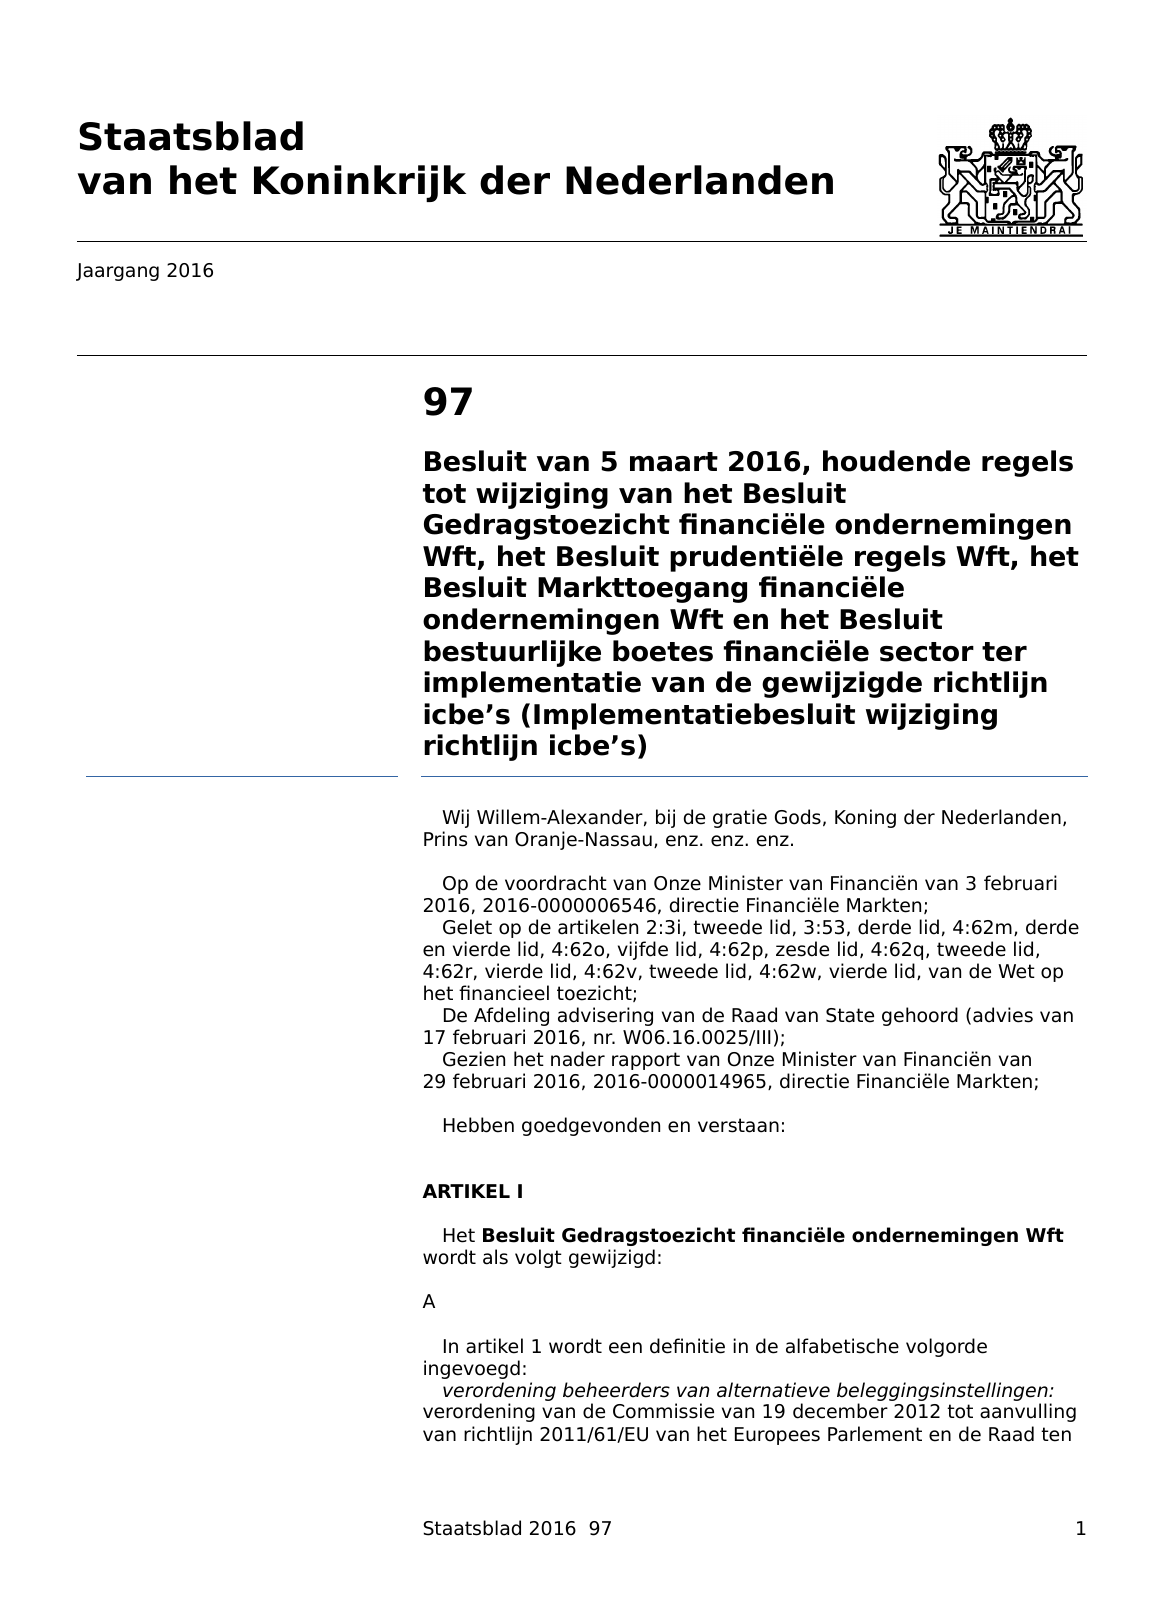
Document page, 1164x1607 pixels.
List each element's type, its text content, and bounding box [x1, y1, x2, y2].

text Gelet op de artikelen 2:3i, tweede lid, 3:53, derde lid, 4:62m, derde en vierde lid, 4:62o, vijfde lid, 4:62p, zesde lid, 4:62q, tweede lid, 4:62r, vierde lid, 4:62v, tweede lid, 4:62w, vierde lid, van de Wet op het financieel toezicht; [422, 917, 1087, 1004]
text Gezien het nader rapport van Onze Minister van Financiën van 29 februari 2016, 2016-0000014965, directie Financiële Markten; [422, 1048, 1087, 1092]
subtitle ARTIKEL I [422, 1181, 1087, 1203]
table_header Staatsblad van het Koninkrijk der Nederlanden [77, 100, 886, 241]
text verordening beheerders van alternatieve beleggingsinstellingen: verordening van de Commissie van 19 december 2012 tot aanvulling van richtlijn 2011/61/EU van het Europees Parlement en de Raad ten [422, 1379, 1087, 1445]
text Op de voordracht van Onze Minister van Financiën van 3 februari 2016, 2016-0000006546, directie Financiële Markten; [422, 873, 1087, 917]
table_cell Jaargang 2016 [77, 242, 1087, 355]
text In artikel 1 wordt een definitie in de alfabetische volgorde ingevoegd: [422, 1336, 1087, 1379]
text Besluit van 5 maart 2016, houdende regels tot wijziging van het Besluit Gedragstoezicht financiële ondernemingen Wft, het Besluit prudentiële regels Wft, het Besluit Markttoegang financiële ondernemingen Wft en het Besluit bestuurlijke boetes financiële sector ter implementatie van de gewijzigde richtlijn icbe’s (Implementatiebesluit wijziging richtlijn icbe’s) [422, 447, 1087, 762]
text Wij Willem-Alexander, bij de gratie Gods, Koning der Nederlanden, Prins van Oranje-Nassau, enz. enz. enz. [422, 807, 1087, 851]
subtitle 97 [422, 381, 1087, 424]
text De Afdeling advisering van de Raad van State gehoord (advies van 17 februari 2016, nr. W06.16.0025/III); [422, 1004, 1087, 1048]
text Het Besluit Gedragstoezicht financiële ondernemingen Wft wordt als volgt gewijzigd: [422, 1225, 1087, 1269]
picture [936, 115, 1087, 240]
table_header [886, 100, 1087, 241]
text A [422, 1291, 1087, 1313]
text Hebben goedgevonden en verstaan: [422, 1115, 1087, 1137]
